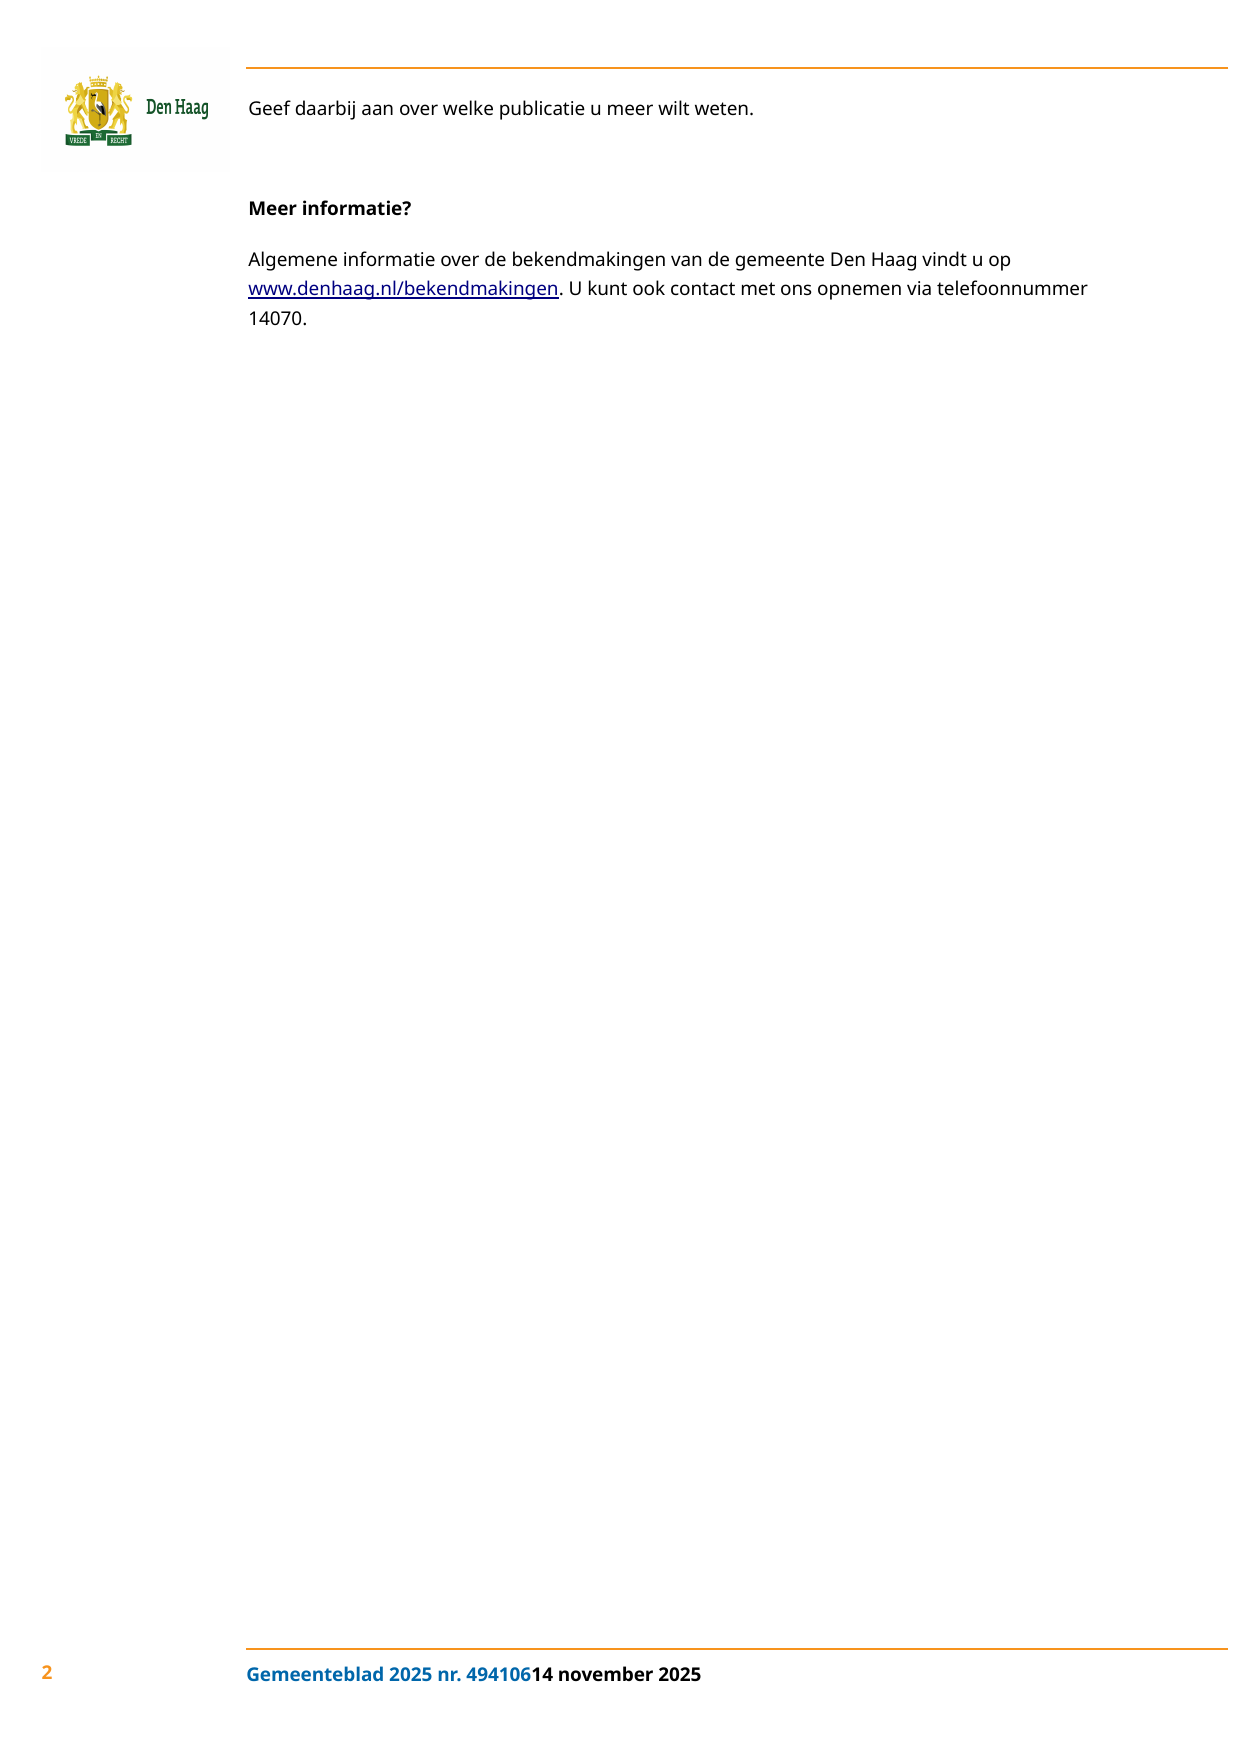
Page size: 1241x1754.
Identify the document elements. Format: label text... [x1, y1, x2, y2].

text Meer informatie? [248, 196, 1152, 221]
picture [41, 47, 231, 172]
text Algemene informatie over de bekendmakingen van de gemeente Den Haag vindt u op www.denhaag.nl/bekendmakingen. U kunt ook contact met ons opnemen via telefoonnummer 14070. [248, 246, 1152, 331]
text Geef daarbij aan over welke publicatie u meer wilt weten. [248, 95, 1152, 121]
